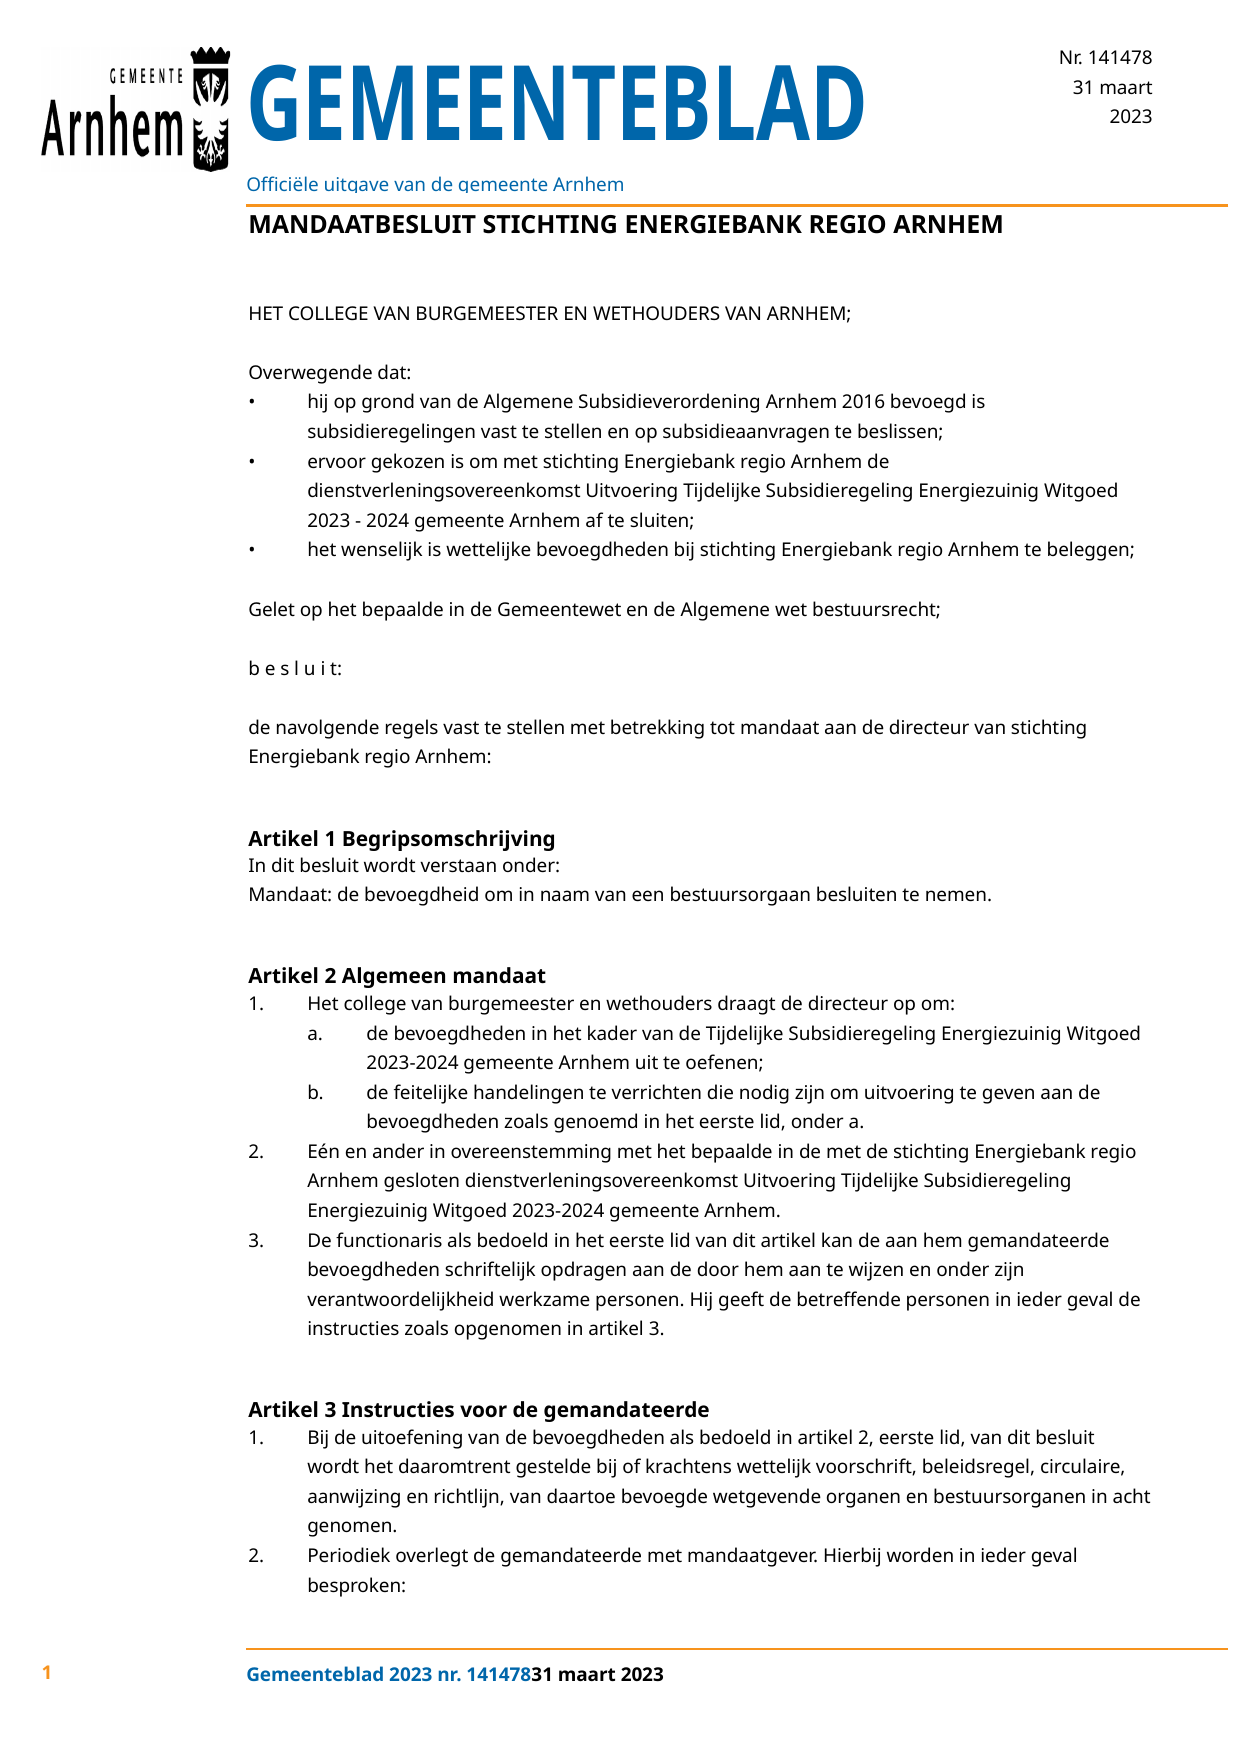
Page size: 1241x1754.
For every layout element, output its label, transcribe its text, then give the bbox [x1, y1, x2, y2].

list Eén en ander in overeenstemming met het bepaalde in de met de stichting Energiebank regio Arnhem gesloten dienstverleningsovereenkomst Uitvoering Tijdelijke Subsidieregeling Energiezuinig Witgoed 2023-2024 gemeente Arnhem. [248, 1138, 1152, 1223]
list Het college van burgemeester en wethouders draagt de directeur op om: [248, 990, 1152, 1016]
text b e s l u i t: [248, 655, 1152, 681]
text MANDAATBESLUIT STICHTING ENERGIEBANK REGIO ARNHEM [248, 207, 1152, 241]
list het wenselijk is wettelijke bevoegdheden bij stichting Energiebank regio Arnhem te beleggen; [248, 537, 1152, 562]
text HET COLLEGE VAN BURGEMEESTER EN WETHOUDERS VAN ARNHEM; [248, 300, 1152, 326]
text Gelet op het bepaalde in de Gemeentewet en de Algemene wet bestuursrecht; [248, 596, 1152, 621]
list Periodiek overlegt de gemandateerde met mandaatgever. Hierbij worden in ieder geval besproken: [248, 1542, 1152, 1598]
picture [41, 47, 231, 172]
list de bevoegdheden in het kader van de Tijdelijke Subsidieregeling Energiezuinig Witgoed 2023-2024 gemeente Arnhem uit te oefenen; [307, 1020, 1152, 1075]
list hij op grond van de Algemene Subsidieverordening Arnhem 2016 bevoegd is subsidieregelingen vast te stellen en op subsidieaanvragen te beslissen; [248, 389, 1152, 444]
text Mandaat: de bevoegdheid om in naam van een bestuursorgaan besluiten te nemen. [248, 882, 1152, 907]
text de navolgende regels vast te stellen met betrekking tot mandaat aan de directeur van stichting Energiebank regio Arnhem: [248, 714, 1152, 769]
list de feitelijke handelingen te verrichten die nodig zijn om uitvoering te geven aan de bevoegdheden zoals genoemd in het eerste lid, onder a. [307, 1079, 1152, 1134]
list De functionaris als bedoeld in het eerste lid van dit artikel kan de aan hem gemandateerde bevoegdheden schriftelijk opdragen aan de door hem aan te wijzen en onder zijn verantwoordelijkheid werkzame personen. Hij geeft de betreffende personen in ieder geval de instructies zoals opgenomen in artikel 3. [248, 1227, 1152, 1341]
list ervoor gekozen is om met stichting Energiebank regio Arnhem de dienstverleningsovereenkomst Uitvoering Tijdelijke Subsidieregeling Energiezuinig Witgoed 2023 - 2024 gemeente Arnhem af te sluiten; [248, 448, 1152, 533]
text Artikel 3 Instructies voor de gemandateerde [248, 1396, 1152, 1424]
list Bij de uitoefening van de bevoegdheden als bedoeld in artikel 2, eerste lid, van dit besluit wordt het daaromtrent gestelde bij of krachtens wettelijk voorschrift, beleidsregel, circulaire, aanwijzing en richtlijn, van daartoe bevoegde wetgevende organen en bestuursorganen in acht genomen. [248, 1424, 1152, 1538]
text Artikel 1 Begripsomschrijving [248, 824, 1152, 852]
text Overwegende dat: [248, 359, 1152, 385]
text Artikel 2 Algemeen mandaat [248, 962, 1152, 990]
text In dit besluit wordt verstaan onder: [248, 852, 1152, 878]
